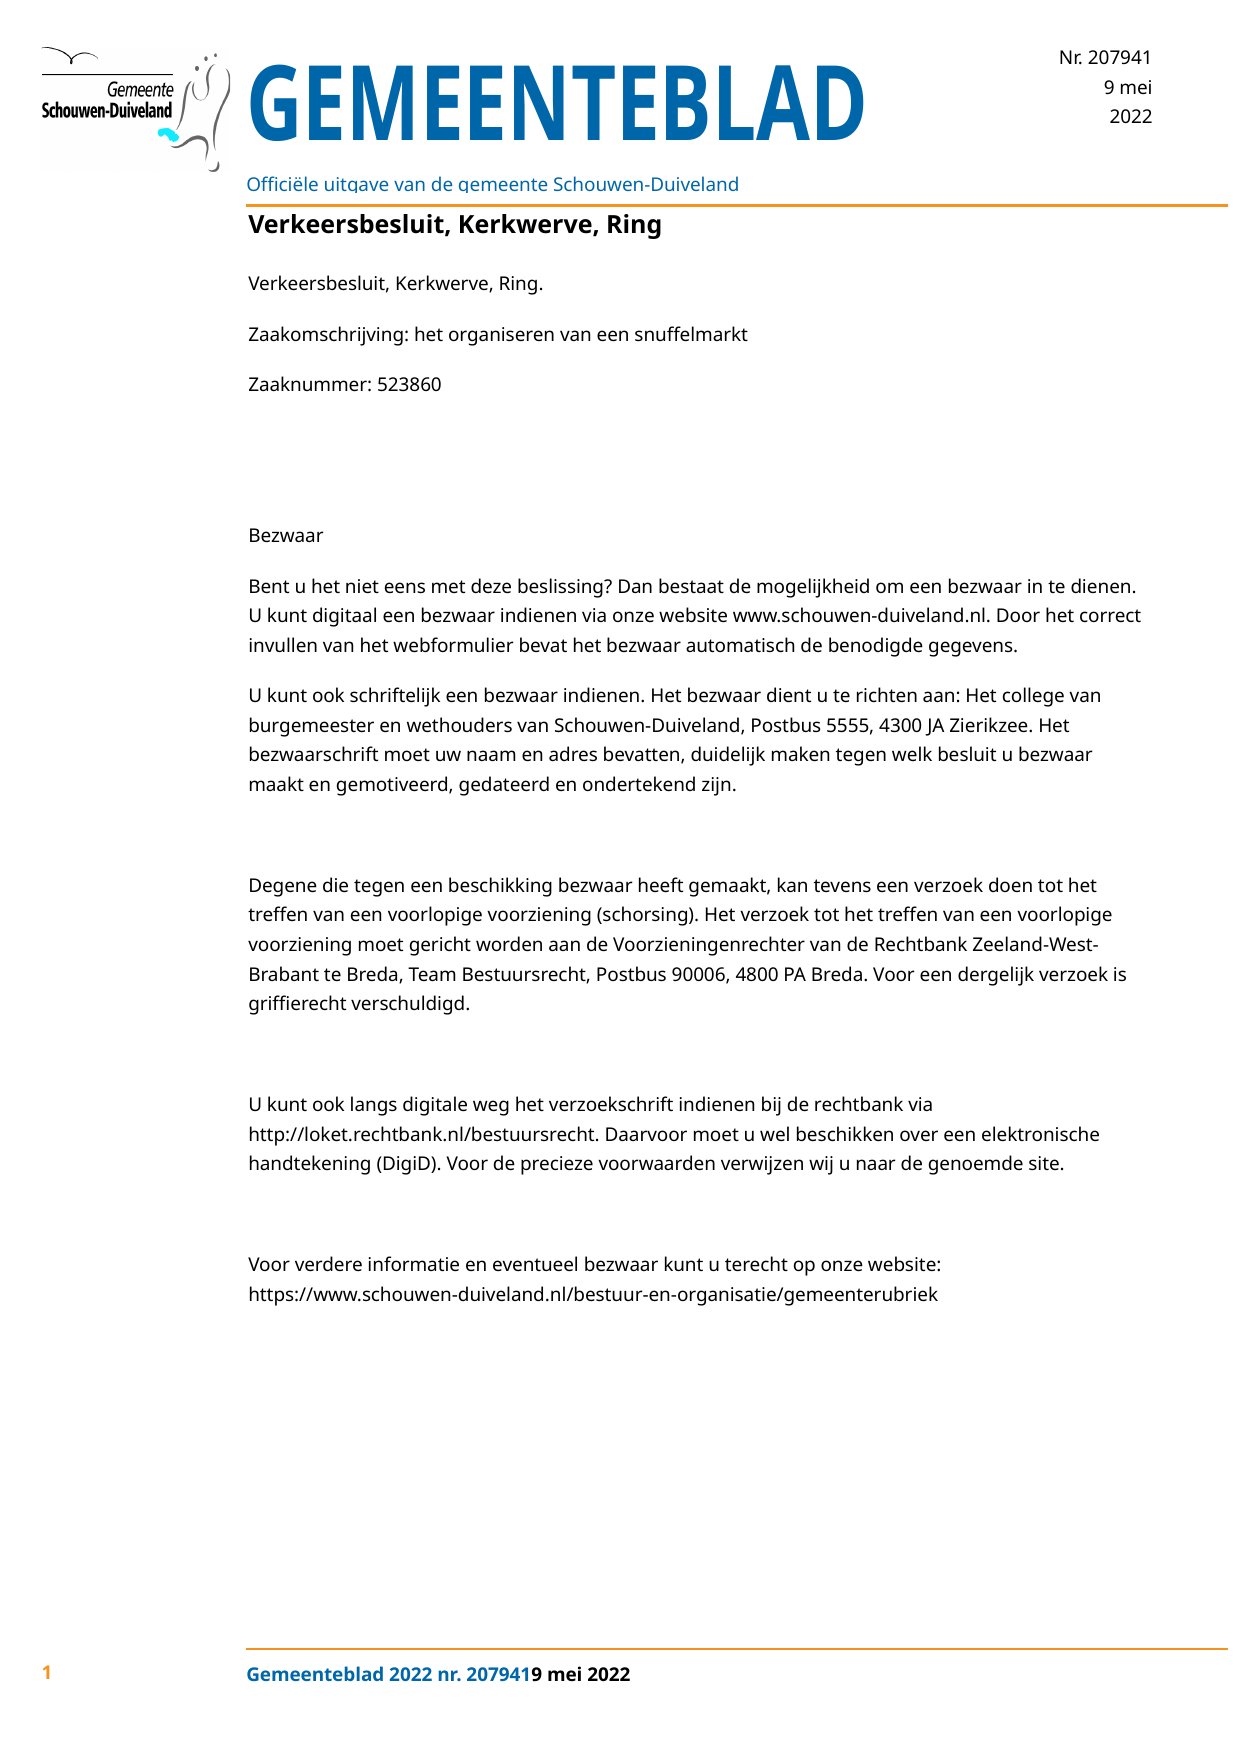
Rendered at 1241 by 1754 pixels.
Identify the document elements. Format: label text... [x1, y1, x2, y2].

text U kunt ook schriftelijk een bezwaar indienen. Het bezwaar dient u te richten aan: Het college van burgemeester en wethouders van Schouwen-Duiveland, Postbus 5555, 4300 JA Zierikzee. Het bezwaarschrift moet uw naam en adres bevatten, duidelijk maken tegen welk besluit u bezwaar maakt en gemotiveerd, gedateerd en ondertekend zijn. [248, 682, 1152, 797]
picture [41, 47, 231, 172]
text Bent u het niet eens met deze beslissing? Dan bestaat de mogelijkheid om een bezwaar in te dienen. U kunt digitaal een bezwaar indienen via onze website www.schouwen-duiveland.nl. Door het correct invullen van het webformulier bevat het bezwaar automatisch de benodigde gegevens. [248, 573, 1152, 658]
text Degene die tegen een beschikking bezwaar heeft gemaakt, kan tevens een verzoek doen tot het treffen van een voorlopige voorziening (schorsing). Het verzoek tot het treffen van een voorlopige voorziening moet gericht worden aan de Voorzieningenrechter van de Rechtbank Zeeland-West-Brabant te Breda, Team Bestuursrecht, Postbus 90006, 4800 PA Breda. Voor een dergelijk verzoek is griffierecht verschuldigd. [248, 872, 1152, 1016]
text Voor verdere informatie en eventueel bezwaar kunt u terecht op onze website: https://www.schouwen-duiveland.nl/bestuur-en-organisatie/gemeenterubriek [248, 1251, 1152, 1306]
text Verkeersbesluit, Kerkwerve, Ring [248, 207, 1152, 241]
text Zaakomschrijving: het organiseren van een snuffelmarkt [248, 321, 1152, 346]
text Verkeersbesluit, Kerkwerve, Ring. [248, 270, 1152, 296]
text U kunt ook langs digitale weg het verzoekschrift indienen bij de rechtbank via http://loket.rechtbank.nl/bestuursrecht. Daarvoor moet u wel beschikken over een elektronische handtekening (DigiD). Voor de precieze voorwaarden verwijzen wij u naar de genoemde site. [248, 1091, 1152, 1176]
text Zaaknummer: 523860 [248, 371, 1152, 397]
text Bezwaar [248, 522, 1152, 548]
